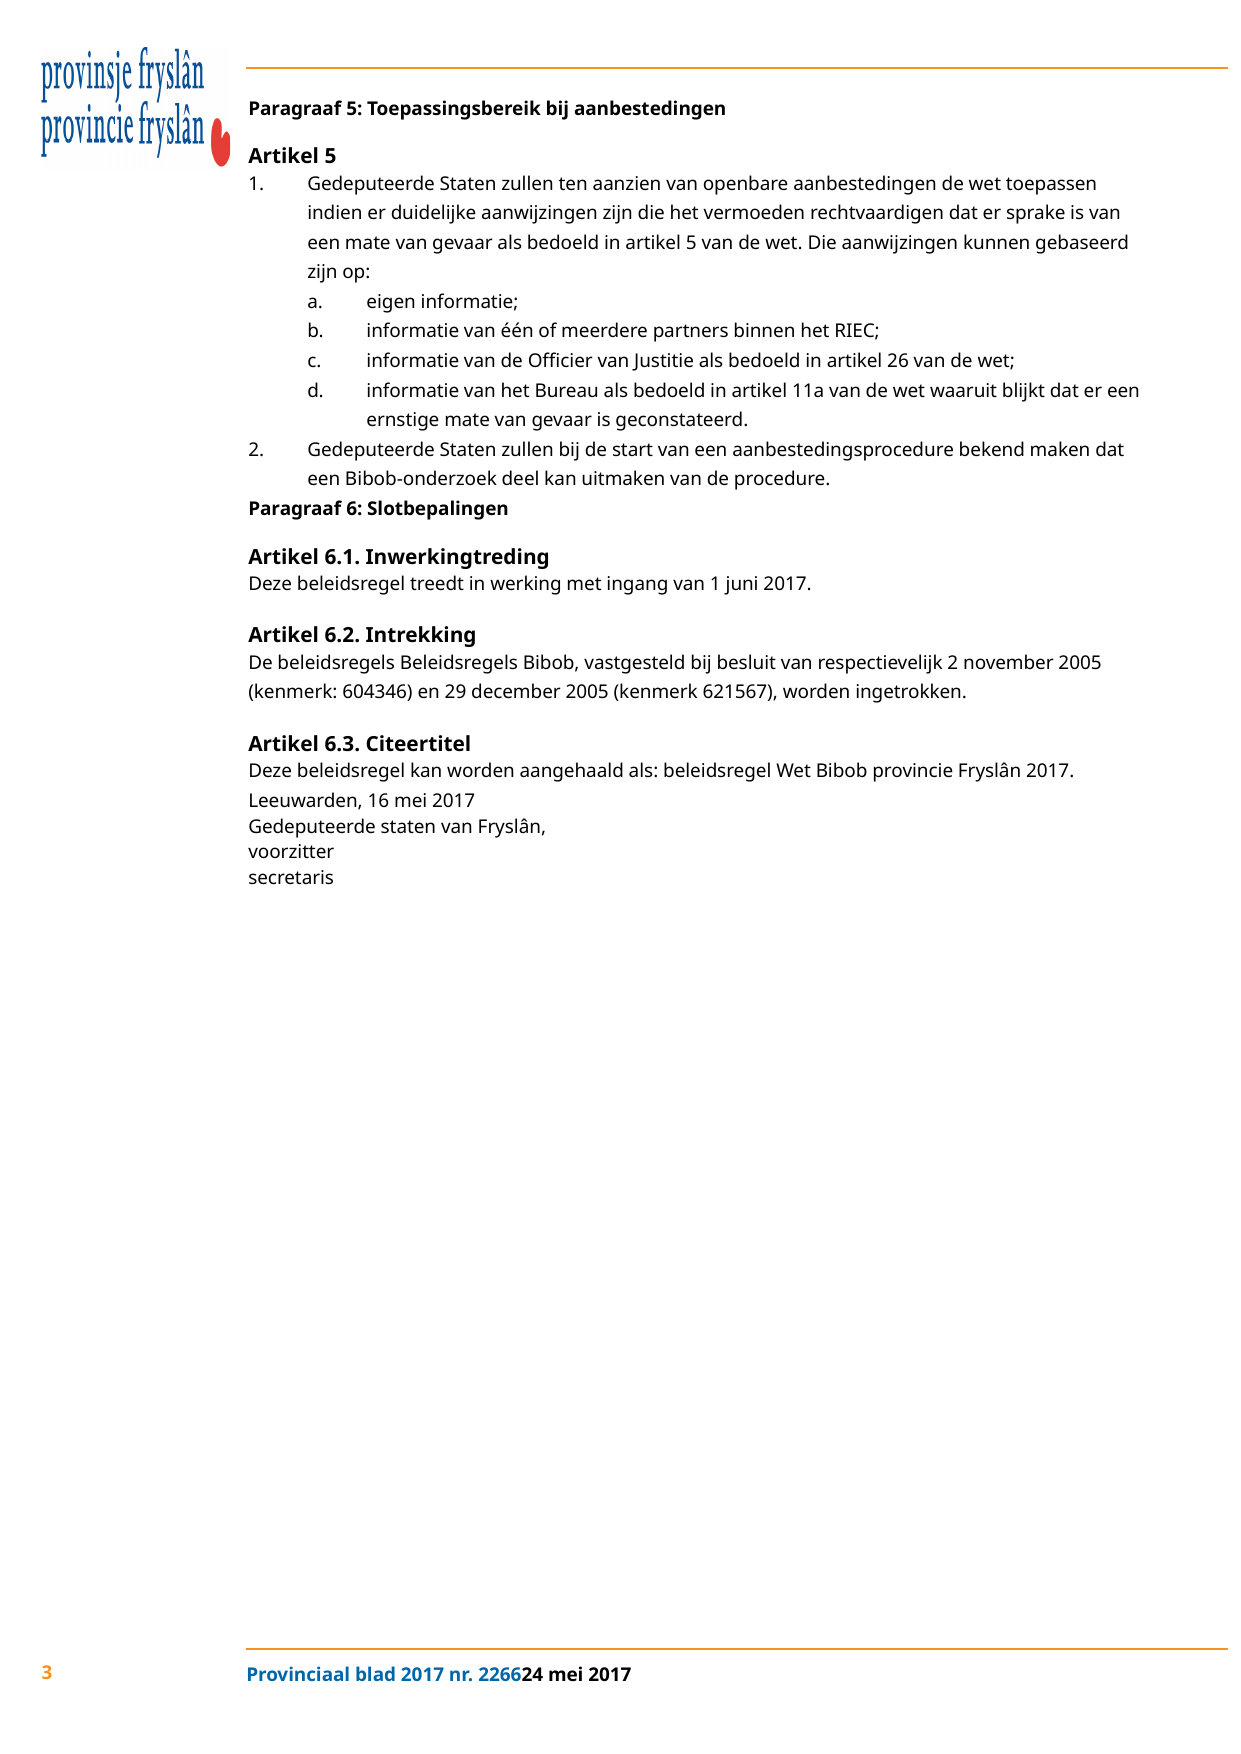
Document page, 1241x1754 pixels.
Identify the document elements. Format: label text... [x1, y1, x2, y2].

text voorzitter [248, 838, 1152, 864]
text Artikel 6.2. Intrekking [248, 621, 1152, 649]
text secretaris [248, 864, 1152, 890]
text Artikel 5 [248, 141, 1152, 170]
text Deze beleidsregel kan worden aangehaald als: beleidsregel Wet Bibob provincie Fryslân 2017. [248, 757, 1152, 783]
text Gedeputeerde staten van Fryslân, [248, 813, 1152, 838]
text Paragraaf 5: Toepassingsbereik bij aanbestedingen [248, 95, 1152, 121]
list Gedeputeerde Staten zullen ten aanzien van openbare aanbestedingen de wet toepassen indien er duidelijke aanwijzingen zijn die het vermoeden rechtvaardigen dat er sprake is van een mate van gevaar als bedoeld in artikel 5 van de wet. Die aanwijzingen kunnen gebaseerd zijn op: [248, 170, 1152, 284]
list informatie van de Officier van Justitie als bedoeld in artikel 26 van de wet; [307, 347, 1152, 373]
list Gedeputeerde Staten zullen bij de start van een aanbestedingsprocedure bekend maken dat een Bibob-onderzoek deel kan uitmaken van de procedure. [248, 436, 1152, 491]
text Leeuwarden, 16 mei 2017 [248, 787, 1152, 813]
picture [41, 47, 231, 172]
text Paragraaf 6: Slotbepalingen [248, 495, 1152, 521]
text Artikel 6.3. Citeertitel [248, 729, 1152, 757]
text Artikel 6.1. Inwerkingtreding [248, 542, 1152, 570]
text De beleidsregels Beleidsregels Bibob, vastgesteld bij besluit van respectievelijk 2 november 2005 (kenmerk: 604346) en 29 december 2005 (kenmerk 621567), worden ingetrokken. [248, 649, 1152, 704]
list eigen informatie; [307, 288, 1152, 314]
text Deze beleidsregel treedt in werking met ingang van 1 juni 2017. [248, 570, 1152, 596]
list informatie van het Bureau als bedoeld in artikel 11a van de wet waaruit blijkt dat er een ernstige mate van gevaar is geconstateerd. [307, 377, 1152, 432]
list informatie van één of meerdere partners binnen het RIEC; [307, 318, 1152, 343]
